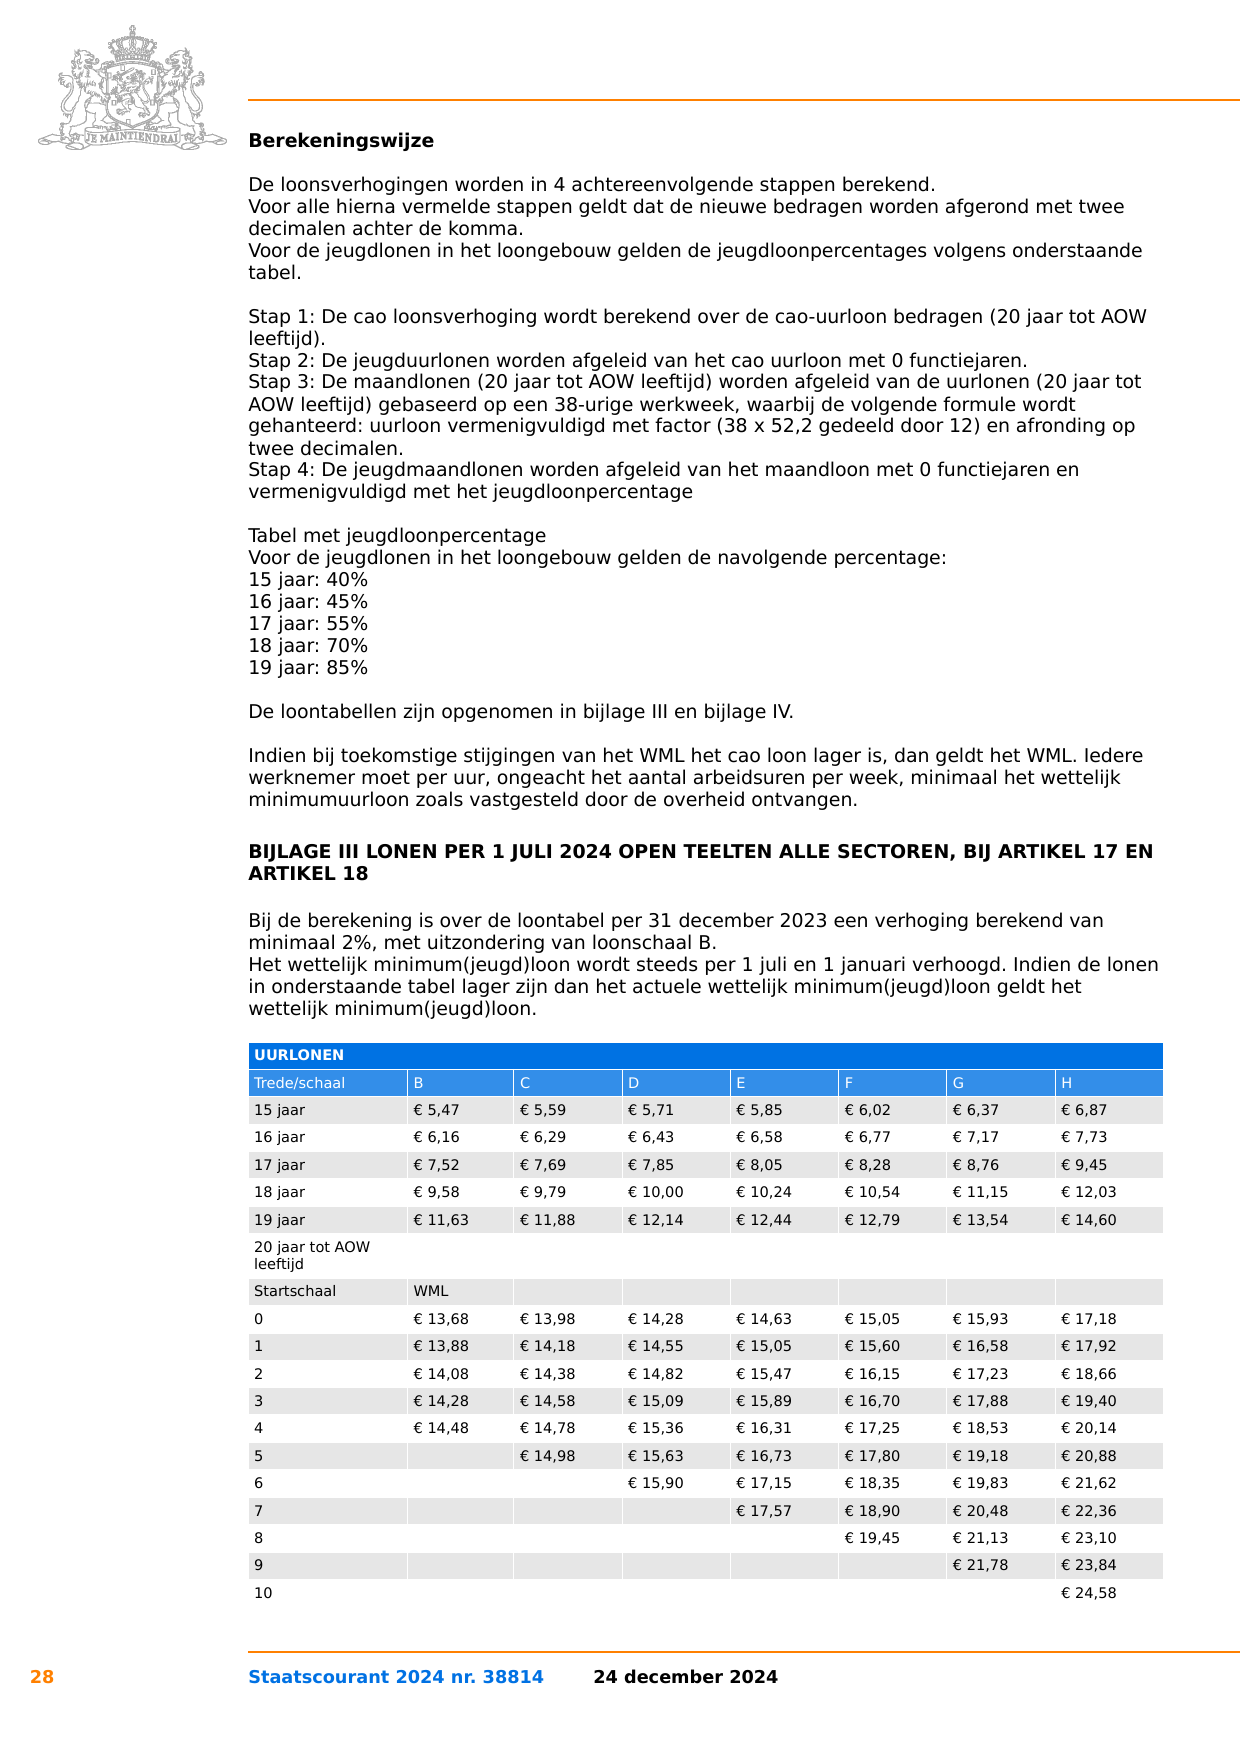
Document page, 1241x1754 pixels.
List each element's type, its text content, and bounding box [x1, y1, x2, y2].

table_cell [514, 1498, 622, 1524]
table_cell € 18,35 [839, 1470, 946, 1497]
table_cell € 10,00 [623, 1180, 730, 1206]
table_cell [1056, 1234, 1163, 1278]
table_cell € 6,29 [514, 1125, 622, 1151]
table_cell 5 [249, 1443, 407, 1469]
table_cell € 7,52 [408, 1152, 513, 1178]
table_cell € 13,88 [408, 1334, 513, 1360]
table_cell € 9,45 [1056, 1152, 1163, 1178]
table_cell € 9,58 [408, 1180, 513, 1206]
table_cell € 6,58 [731, 1125, 838, 1151]
table_cell € 21,62 [1056, 1470, 1163, 1497]
table_cell Trede/schaal [249, 1070, 407, 1096]
table_cell € 17,92 [1056, 1334, 1163, 1360]
table_cell € 18,90 [839, 1498, 946, 1524]
table_cell € 21,78 [947, 1553, 1055, 1579]
table_cell 16 jaar [249, 1125, 407, 1151]
table_cell € 14,55 [623, 1334, 730, 1360]
table_cell € 8,76 [947, 1152, 1055, 1178]
table_cell € 15,63 [623, 1443, 730, 1469]
table_cell Startschaal [249, 1279, 407, 1305]
table_cell € 21,13 [947, 1525, 1055, 1552]
picture [38, 25, 227, 150]
table_cell 3 [249, 1388, 407, 1414]
table_cell 15 jaar [249, 1097, 407, 1124]
table_cell € 15,89 [731, 1388, 838, 1414]
table_cell € 5,47 [408, 1097, 513, 1124]
text Voor alle hierna vermelde stappen geldt dat de nieuwe bedragen worden afgerond met twee decimalen achter de komma. [248, 196, 1163, 240]
table_cell € 7,73 [1056, 1125, 1163, 1151]
table_cell € 14,18 [514, 1334, 622, 1360]
table_cell € 13,98 [514, 1306, 622, 1332]
table_cell € 11,63 [408, 1207, 513, 1233]
subtitle Berekeningswijze [248, 130, 1163, 152]
table_cell € 6,77 [839, 1125, 946, 1151]
table_cell € 14,98 [514, 1443, 622, 1469]
table_cell [408, 1553, 513, 1579]
table_cell € 6,16 [408, 1125, 513, 1151]
table_cell € 15,36 [623, 1416, 730, 1442]
text Voor de jeugdlonen in het loongebouw gelden de jeugdloonpercentages volgens onderstaande tabel. [248, 240, 1163, 284]
table_cell [839, 1234, 946, 1278]
table_cell € 24,58 [1056, 1580, 1163, 1606]
table_cell € 14,38 [514, 1361, 622, 1387]
table_cell € 15,60 [839, 1334, 946, 1360]
table_cell 1 [249, 1334, 407, 1360]
table_cell € 12,03 [1056, 1180, 1163, 1206]
table_cell € 17,23 [947, 1361, 1055, 1387]
table_cell 2 [249, 1361, 407, 1387]
text Stap 2: De jeugduurlonen worden afgeleid van het cao uurloon met 0 functiejaren. [248, 349, 1163, 371]
table_cell [947, 1234, 1055, 1278]
table_cell € 16,31 [731, 1416, 838, 1442]
table_cell € 7,85 [623, 1152, 730, 1178]
table_cell € 6,37 [947, 1097, 1055, 1124]
table_cell [408, 1525, 513, 1552]
table_cell € 16,73 [731, 1443, 838, 1469]
table_cell € 16,70 [839, 1388, 946, 1414]
table_cell 17 jaar [249, 1152, 407, 1178]
table_cell G [947, 1070, 1055, 1096]
table_cell € 17,80 [839, 1443, 946, 1469]
text 18 jaar: 70% [248, 635, 1163, 657]
table_cell € 19,83 [947, 1470, 1055, 1497]
text Tabel met jeugdloonpercentage [248, 525, 1163, 547]
table_cell € 17,15 [731, 1470, 838, 1497]
text Indien bij toekomstige stijgingen van het WML het cao loon lager is, dan geldt het WML. Iedere werknemer moet per uur, ongeacht het aantal arbeidsuren per week, minimaal het wettelijk minimumuurloon zoals vastgesteld door de overheid ontvangen. [248, 745, 1163, 811]
table_cell € 10,54 [839, 1180, 946, 1206]
table_cell € 22,36 [1056, 1498, 1163, 1524]
text 17 jaar: 55% [248, 613, 1163, 635]
table_cell € 14,82 [623, 1361, 730, 1387]
table_cell [947, 1580, 1055, 1606]
table_cell € 12,44 [731, 1207, 838, 1233]
table_cell € 13,54 [947, 1207, 1055, 1233]
table_cell € 20,88 [1056, 1443, 1163, 1469]
table_cell € 8,05 [731, 1152, 838, 1178]
table_cell [408, 1580, 513, 1606]
table_cell [408, 1234, 513, 1278]
table_cell € 14,48 [408, 1416, 513, 1442]
table_cell € 15,05 [839, 1306, 946, 1332]
table_cell [514, 1580, 622, 1606]
table_cell 4 [249, 1416, 407, 1442]
table_cell € 19,40 [1056, 1388, 1163, 1414]
table_cell € 5,59 [514, 1097, 622, 1124]
table_cell € 15,93 [947, 1306, 1055, 1332]
table_cell € 11,88 [514, 1207, 622, 1233]
table_cell € 6,43 [623, 1125, 730, 1151]
table_cell € 20,48 [947, 1498, 1055, 1524]
text 19 jaar: 85% [248, 657, 1163, 679]
table_cell 6 [249, 1470, 407, 1497]
table_cell [623, 1279, 730, 1305]
table_cell [514, 1470, 622, 1497]
table_cell € 14,58 [514, 1388, 622, 1414]
table_cell € 12,79 [839, 1207, 946, 1233]
table_cell [731, 1580, 838, 1606]
table_cell [408, 1470, 513, 1497]
table_cell [839, 1553, 946, 1579]
text De loontabellen zijn opgenomen in bijlage III en bijlage IV. [248, 701, 1163, 723]
table_cell H [1056, 1070, 1163, 1096]
table_cell [731, 1525, 838, 1552]
table_cell 0 [249, 1306, 407, 1332]
text Bij de berekening is over de loontabel per 31 december 2023 een verhoging berekend van minimaal 2%, met uitzondering van loonschaal B. [248, 910, 1163, 954]
text Stap 3: De maandlonen (20 jaar tot AOW leeftijd) worden afgeleid van de uurlonen (20 jaar tot [248, 371, 1163, 393]
table_cell [731, 1553, 838, 1579]
table_cell 19 jaar [249, 1207, 407, 1233]
table_cell € 17,57 [731, 1498, 838, 1524]
table_cell € 10,24 [731, 1180, 838, 1206]
table_cell [947, 1279, 1055, 1305]
table_cell € 23,84 [1056, 1553, 1163, 1579]
table_cell € 7,17 [947, 1125, 1055, 1151]
text 15 jaar: 40% [248, 569, 1163, 591]
table_cell € 15,90 [623, 1470, 730, 1497]
subtitle BIJLAGE III LONEN PER 1 JULI 2024 OPEN TEELTEN ALLE SECTOREN, BIJ ARTIKEL 17 EN ARTIKEL 18 [248, 841, 1163, 885]
text AOW leeftijd) gebaseerd op een 38-urige werkweek, waarbij de volgende formule wordt gehanteerd: uurloon vermenigvuldigd met factor (38 x 52,2 gedeeld door 12) en afronding op twee decimalen. [248, 393, 1163, 459]
table_cell [514, 1525, 622, 1552]
table_cell € 14,78 [514, 1416, 622, 1442]
table_cell [408, 1443, 513, 1469]
table_cell € 16,58 [947, 1334, 1055, 1360]
table_header UURLONEN [249, 1043, 1163, 1069]
table_cell € 6,02 [839, 1097, 946, 1124]
text Het wettelijk minimum(jeugd)loon wordt steeds per 1 juli en 1 januari verhoogd. Indien de lonen in onderstaande tabel lager zijn dan het actuele wettelijk minimum(jeugd)loon geldt het wettelijk minimum(jeugd)loon. [248, 954, 1163, 1019]
table_cell € 14,28 [623, 1306, 730, 1332]
table_cell [514, 1279, 622, 1305]
text Voor de jeugdlonen in het loongebouw gelden de navolgende percentage: [248, 547, 1163, 569]
table_cell 9 [249, 1553, 407, 1579]
table_cell € 18,53 [947, 1416, 1055, 1442]
table_cell B [408, 1070, 513, 1096]
table_cell 7 [249, 1498, 407, 1524]
table_cell € 13,68 [408, 1306, 513, 1332]
table_cell € 7,69 [514, 1152, 622, 1178]
table_cell € 17,88 [947, 1388, 1055, 1414]
table_cell [623, 1525, 730, 1552]
table_cell € 15,09 [623, 1388, 730, 1414]
table_cell € 14,60 [1056, 1207, 1163, 1233]
table_cell [839, 1580, 946, 1606]
table_cell € 18,66 [1056, 1361, 1163, 1387]
table_cell € 6,87 [1056, 1097, 1163, 1124]
text Stap 4: De jeugdmaandlonen worden afgeleid van het maandloon met 0 functiejaren en vermenigvuldigd met het jeugdloonpercentage [248, 459, 1163, 503]
table_cell € 14,63 [731, 1306, 838, 1332]
table_cell [514, 1553, 622, 1579]
table_cell 18 jaar [249, 1180, 407, 1206]
table_cell [731, 1234, 838, 1278]
table_cell € 5,71 [623, 1097, 730, 1124]
table_cell [839, 1279, 946, 1305]
text De loonsverhogingen worden in 4 achtereenvolgende stappen berekend. [248, 174, 1163, 196]
table_cell € 23,10 [1056, 1525, 1163, 1552]
table_cell € 12,14 [623, 1207, 730, 1233]
table_cell [623, 1553, 730, 1579]
table_cell € 15,47 [731, 1361, 838, 1387]
table_cell € 19,18 [947, 1443, 1055, 1469]
table_cell [1056, 1279, 1163, 1305]
table_cell € 5,85 [731, 1097, 838, 1124]
table_cell E [731, 1070, 838, 1096]
table_cell [408, 1498, 513, 1524]
table_cell € 11,15 [947, 1180, 1055, 1206]
table_cell € 17,18 [1056, 1306, 1163, 1332]
table_cell € 16,15 [839, 1361, 946, 1387]
table_cell € 14,28 [408, 1388, 513, 1414]
table_cell € 8,28 [839, 1152, 946, 1178]
table_cell [623, 1498, 730, 1524]
table_cell € 9,79 [514, 1180, 622, 1206]
table_cell 20 jaar tot AOW leeftijd [249, 1234, 407, 1278]
table_cell 8 [249, 1525, 407, 1552]
table_cell D [623, 1070, 730, 1096]
table_cell [731, 1279, 838, 1305]
table_cell WML [408, 1279, 513, 1305]
table_cell [514, 1234, 622, 1278]
table_cell € 20,14 [1056, 1416, 1163, 1442]
table_cell 10 [249, 1580, 407, 1606]
table_cell € 17,25 [839, 1416, 946, 1442]
table_cell F [839, 1070, 946, 1096]
table_cell € 14,08 [408, 1361, 513, 1387]
table_cell [623, 1580, 730, 1606]
table_cell C [514, 1070, 622, 1096]
table_cell € 15,05 [731, 1334, 838, 1360]
text Stap 1: De cao loonsverhoging wordt berekend over de cao-uurloon bedragen (20 jaar tot AOW leeftijd). [248, 306, 1163, 349]
text 16 jaar: 45% [248, 591, 1163, 613]
table_cell € 19,45 [839, 1525, 946, 1552]
table_cell [623, 1234, 730, 1278]
